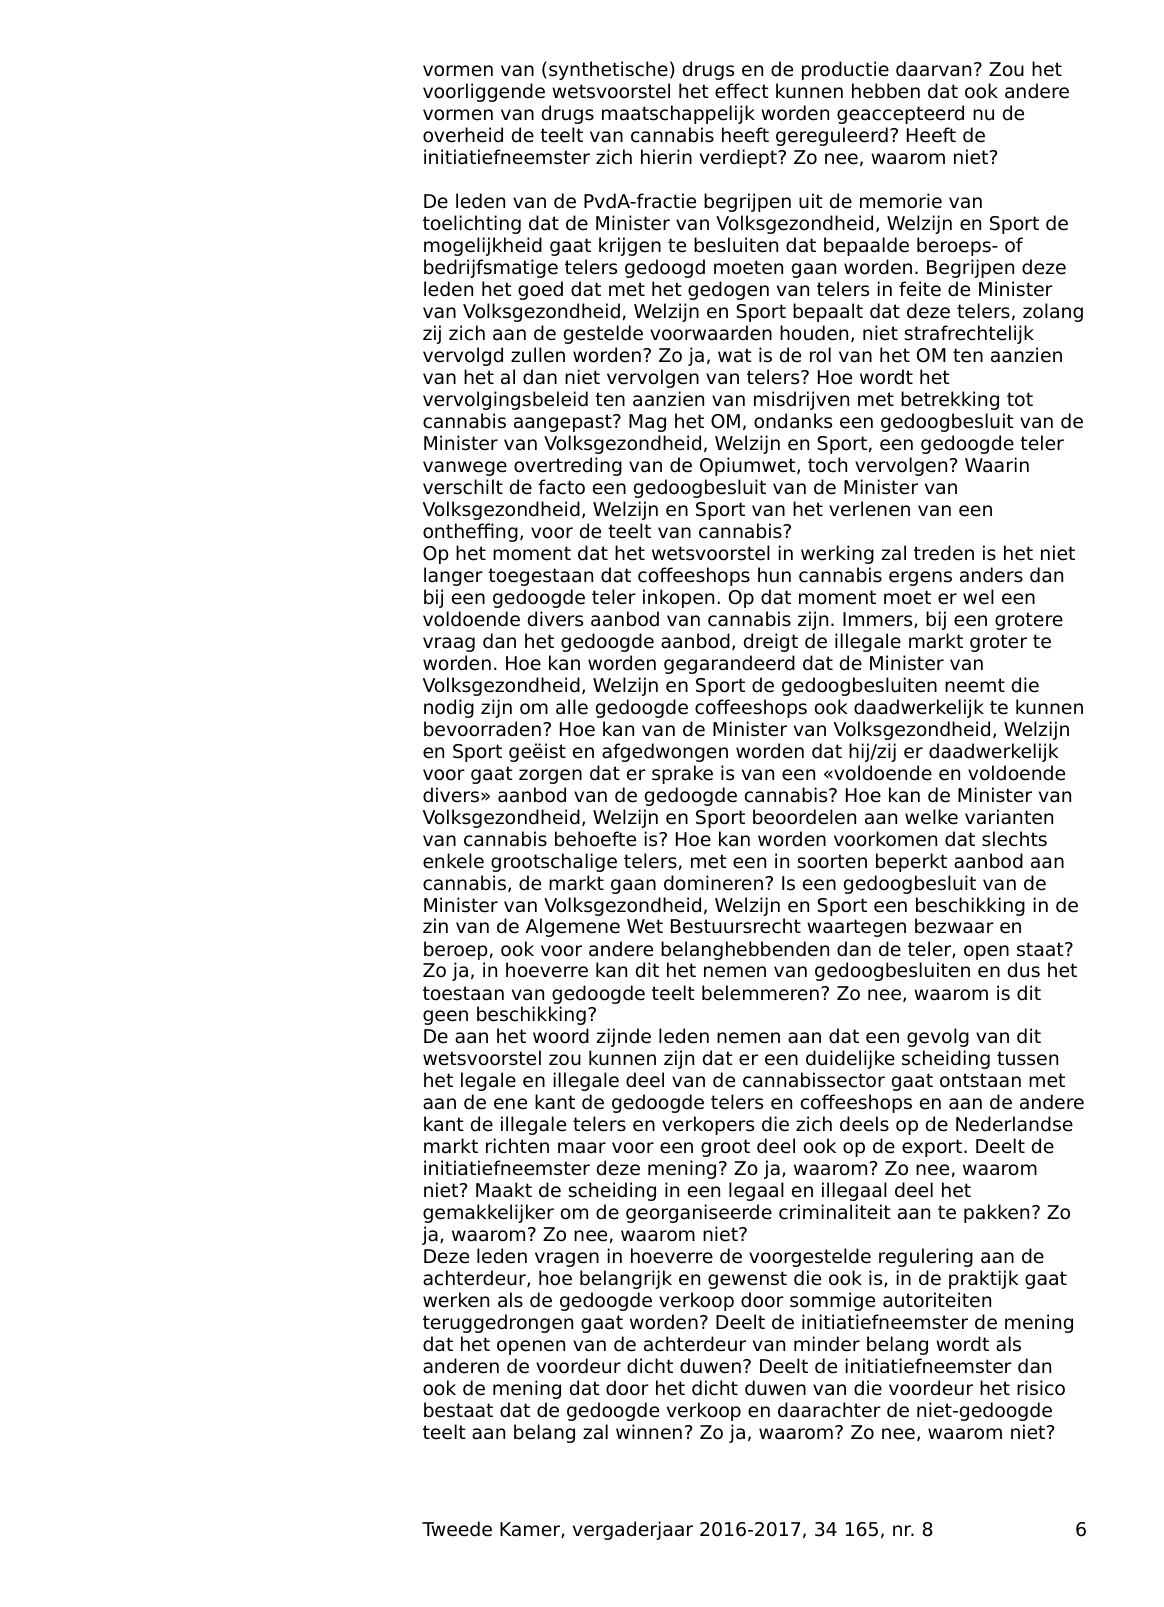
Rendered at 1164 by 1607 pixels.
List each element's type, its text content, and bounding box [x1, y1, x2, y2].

text vormen van (synthetische) drugs en de productie daarvan? Zou het voorliggende wetsvoorstel het effect kunnen hebben dat ook andere vormen van drugs maatschappelijk worden geaccepteerd nu de overheid de teelt van cannabis heeft gereguleerd? Heeft de initiatiefneemster zich hierin verdiept? Zo nee, waarom niet? [422, 59, 1087, 169]
text De leden van de PvdA-fractie begrijpen uit de memorie van toelichting dat de Minister van Volksgezondheid, Welzijn en Sport de mogelijkheid gaat krijgen te besluiten dat bepaalde beroeps- of bedrijfsmatige telers gedoogd moeten gaan worden. Begrijpen deze leden het goed dat met het gedogen van telers in feite de Minister van Volksgezondheid, Welzijn en Sport bepaalt dat deze telers, zolang zij zich aan de gestelde voorwaarden houden, niet strafrechtelijk vervolgd zullen worden? Zo ja, wat is de rol van het OM ten aanzien van het al dan niet vervolgen van telers? Hoe wordt het vervolgingsbeleid ten aanzien van misdrijven met betrekking tot cannabis aangepast? Mag het OM, ondanks een gedoogbesluit van de Minister van Volksgezondheid, Welzijn en Sport, een gedoogde teler vanwege overtreding van de Opiumwet, toch vervolgen? Waarin verschilt de facto een gedoogbesluit van de Minister van Volksgezondheid, Welzijn en Sport van het verlenen van een ontheffing, voor de teelt van cannabis? [422, 191, 1087, 543]
text Op het moment dat het wetsvoorstel in werking zal treden is het niet langer toegestaan dat coffeeshops hun cannabis ergens anders dan bij een gedoogde teler inkopen. Op dat moment moet er wel een voldoende divers aanbod van cannabis zijn. Immers, bij een grotere vraag dan het gedoogde aanbod, dreigt de illegale markt groter te worden. Hoe kan worden gegarandeerd dat de Minister van Volksgezondheid, Welzijn en Sport de gedoogbesluiten neemt die nodig zijn om alle gedoogde coffeeshops ook daadwerkelijk te kunnen bevoorraden? Hoe kan van de Minister van Volksgezondheid, Welzijn en Sport geëist en afgedwongen worden dat hij/zij er daadwerkelijk voor gaat zorgen dat er sprake is van een «voldoende en voldoende divers» aanbod van de gedoogde cannabis? Hoe kan de Minister van Volksgezondheid, Welzijn en Sport beoordelen aan welke varianten van cannabis behoefte is? Hoe kan worden voorkomen dat slechts enkele grootschalige telers, met een in soorten beperkt aanbod aan cannabis, de markt gaan domineren? Is een gedoogbesluit van de Minister van Volksgezondheid, Welzijn en Sport een beschikking in de zin van de Algemene Wet Bestuursrecht waartegen bezwaar en beroep, ook voor andere belanghebbenden dan de teler, open staat? Zo ja, in hoeverre kan dit het nemen van gedoogbesluiten en dus het toestaan van gedoogde teelt belemmeren? Zo nee, waarom is dit geen beschikking? [422, 543, 1087, 1026]
text Deze leden vragen in hoeverre de voorgestelde regulering aan de achterdeur, hoe belangrijk en gewenst die ook is, in de praktijk gaat werken als de gedoogde verkoop door sommige autoriteiten teruggedrongen gaat worden? Deelt de initiatiefneemster de mening dat het openen van de achterdeur van minder belang wordt als anderen de voordeur dicht duwen? Deelt de initiatiefneemster dan ook de mening dat door het dicht duwen van die voordeur het risico bestaat dat de gedoogde verkoop en daarachter de niet-gedoogde teelt aan belang zal winnen? Zo ja, waarom? Zo nee, waarom niet? [422, 1246, 1087, 1444]
text De aan het woord zijnde leden nemen aan dat een gevolg van dit wetsvoorstel zou kunnen zijn dat er een duidelijke scheiding tussen het legale en illegale deel van de cannabissector gaat ontstaan met aan de ene kant de gedoogde telers en coffeeshops en aan de andere kant de illegale telers en verkopers die zich deels op de Nederlandse markt richten maar voor een groot deel ook op de export. Deelt de initiatiefneemster deze mening? Zo ja, waarom? Zo nee, waarom niet? Maakt de scheiding in een legaal en illegaal deel het gemakkelijker om de georganiseerde criminaliteit aan te pakken? Zo ja, waarom? Zo nee, waarom niet? [422, 1026, 1087, 1246]
